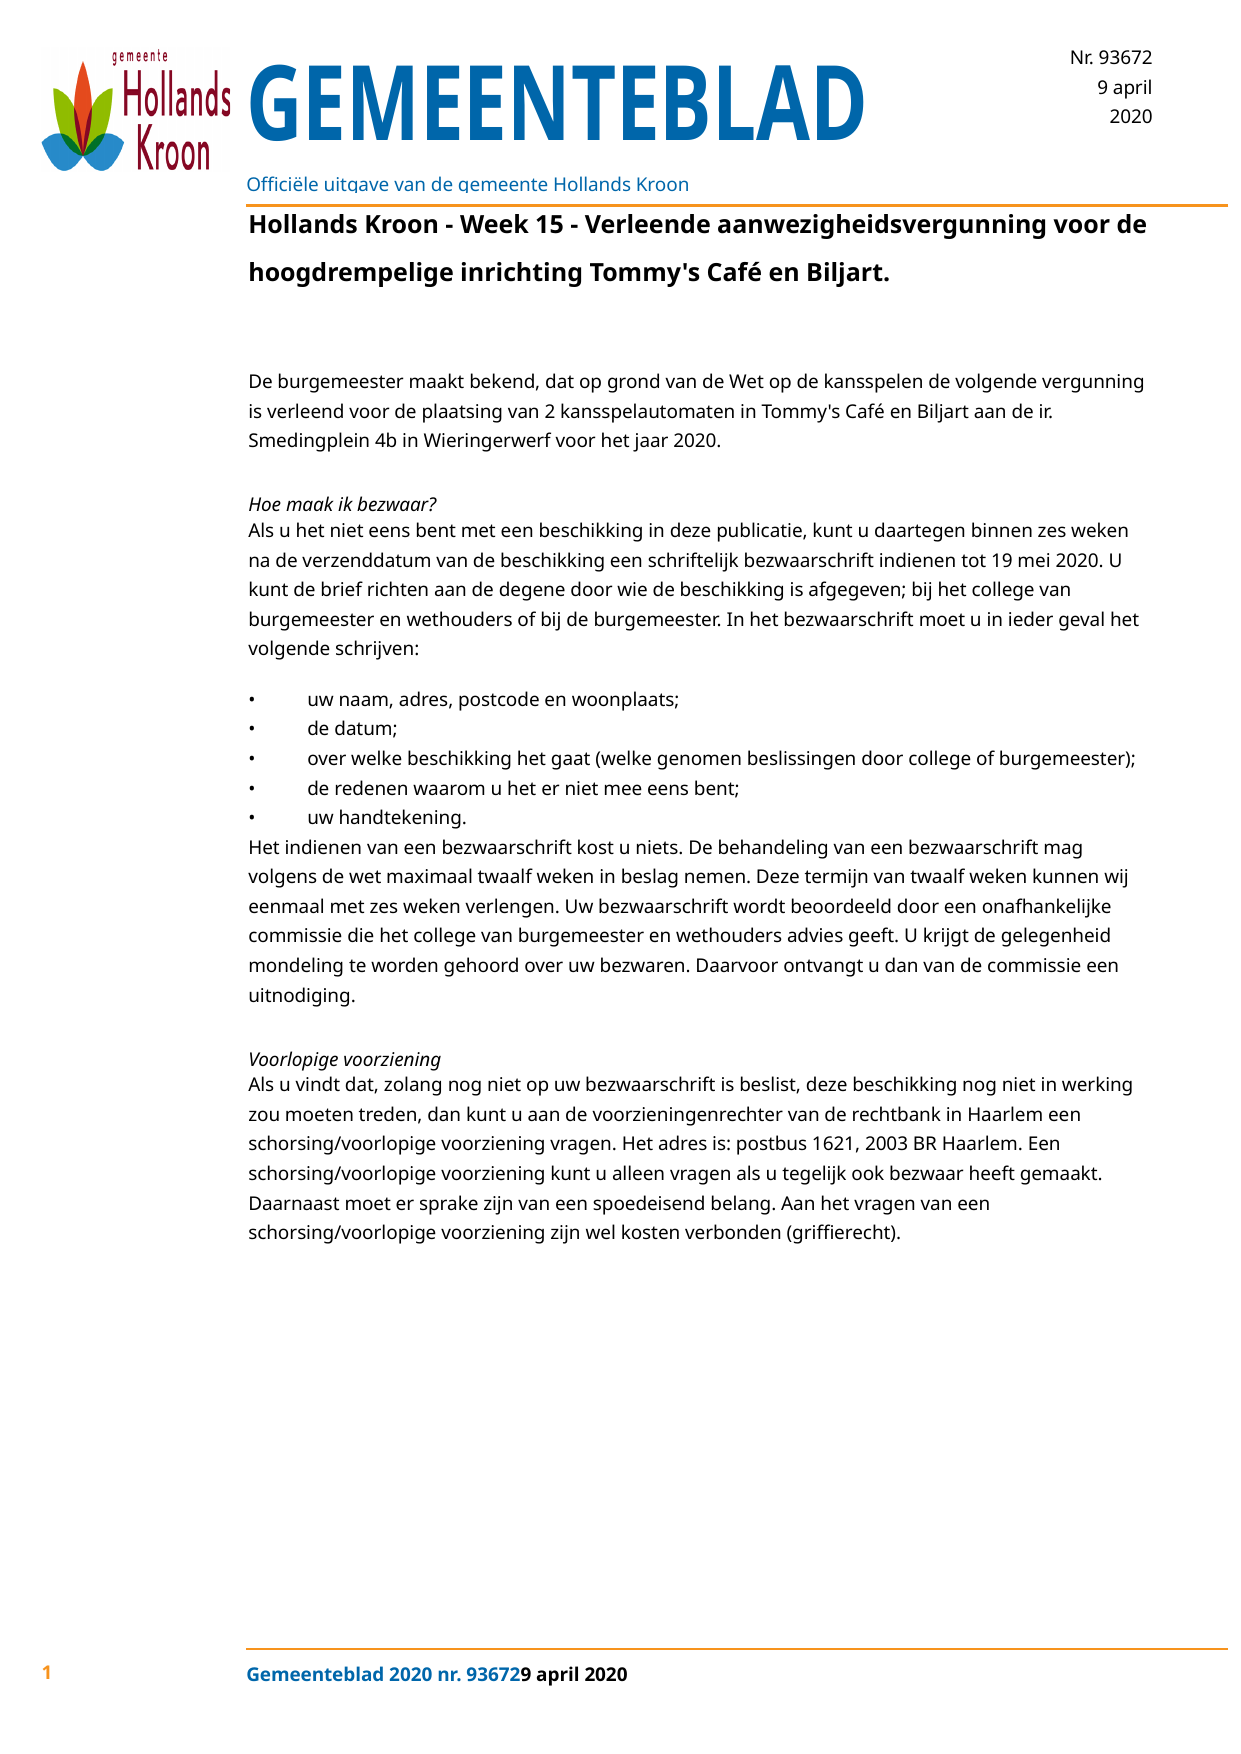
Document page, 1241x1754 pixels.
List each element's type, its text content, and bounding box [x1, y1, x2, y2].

list uw naam, adres, postcode en woonplaats; [248, 686, 1152, 712]
list uw handtekening. [248, 804, 1152, 830]
text Hollands Kroon - Week 15 - Verleende aanwezigheidsvergunning voor de hoogdrempelige inrichting Tommy's Café en Biljart. [248, 207, 1152, 288]
list de datum; [248, 716, 1152, 741]
picture [41, 47, 231, 172]
text De burgemeester maakt bekend, dat op grond van de Wet op de kansspelen de volgende vergunning is verleend voor de plaatsing van 2 kansspelautomaten in Tommy's Café en Biljart aan de ir. Smedingplein 4b in Wieringerwerf voor het jaar 2020. [248, 368, 1152, 453]
text Het indienen van een bezwaarschrift kost u niets. De behandeling van een bezwaarschrift mag volgens de wet maximaal twaalf weken in beslag nemen. Deze termijn van twaalf weken kunnen wij eenmaal met zes weken verlengen. Uw bezwaarschrift wordt beoordeeld door een onafhankelijke commissie die het college van burgemeester en wethouders advies geeft. U krijgt de gelegenheid mondeling te worden gehoord over uw bezwaren. Daarvoor ontvangt u dan van de commissie een uitnodiging. [248, 834, 1152, 1007]
text Als u vindt dat, zolang nog niet op uw bezwaarschrift is beslist, deze beschikking nog niet in werking zou moeten treden, dan kunt u aan de voorzieningenrechter van de rechtbank in Haarlem een schorsing/voorlopige voorziening vragen. Het adres is: postbus 1621, 2003 BR Haarlem. Een schorsing/voorlopige voorziening kunt u alleen vragen als u tegelijk ook bezwaar heeft gemaakt. Daarnaast moet er sprake zijn van een spoedeisend belang. Aan het vragen van een schorsing/voorlopige voorziening zijn wel kosten verbonden (griffierecht). [248, 1071, 1152, 1245]
list over welke beschikking het gaat (welke genomen beslissingen door college of burgemeester); [248, 745, 1152, 771]
text Hoe maak ik bezwaar? [248, 491, 1152, 517]
text Voorlopige voorziening [248, 1046, 1152, 1071]
text Als u het niet eens bent met een beschikking in deze publicatie, kunt u daartegen binnen zes weken na de verzenddatum van de beschikking een schriftelijk bezwaarschrift indienen tot 19 mei 2020. U kunt de brief richten aan de degene door wie de beschikking is afgegeven; bij het college van burgemeester en wethouders of bij de burgemeester. In het bezwaarschrift moet u in ieder geval het volgende schrijven: [248, 517, 1152, 661]
list de redenen waarom u het er niet mee eens bent; [248, 775, 1152, 800]
